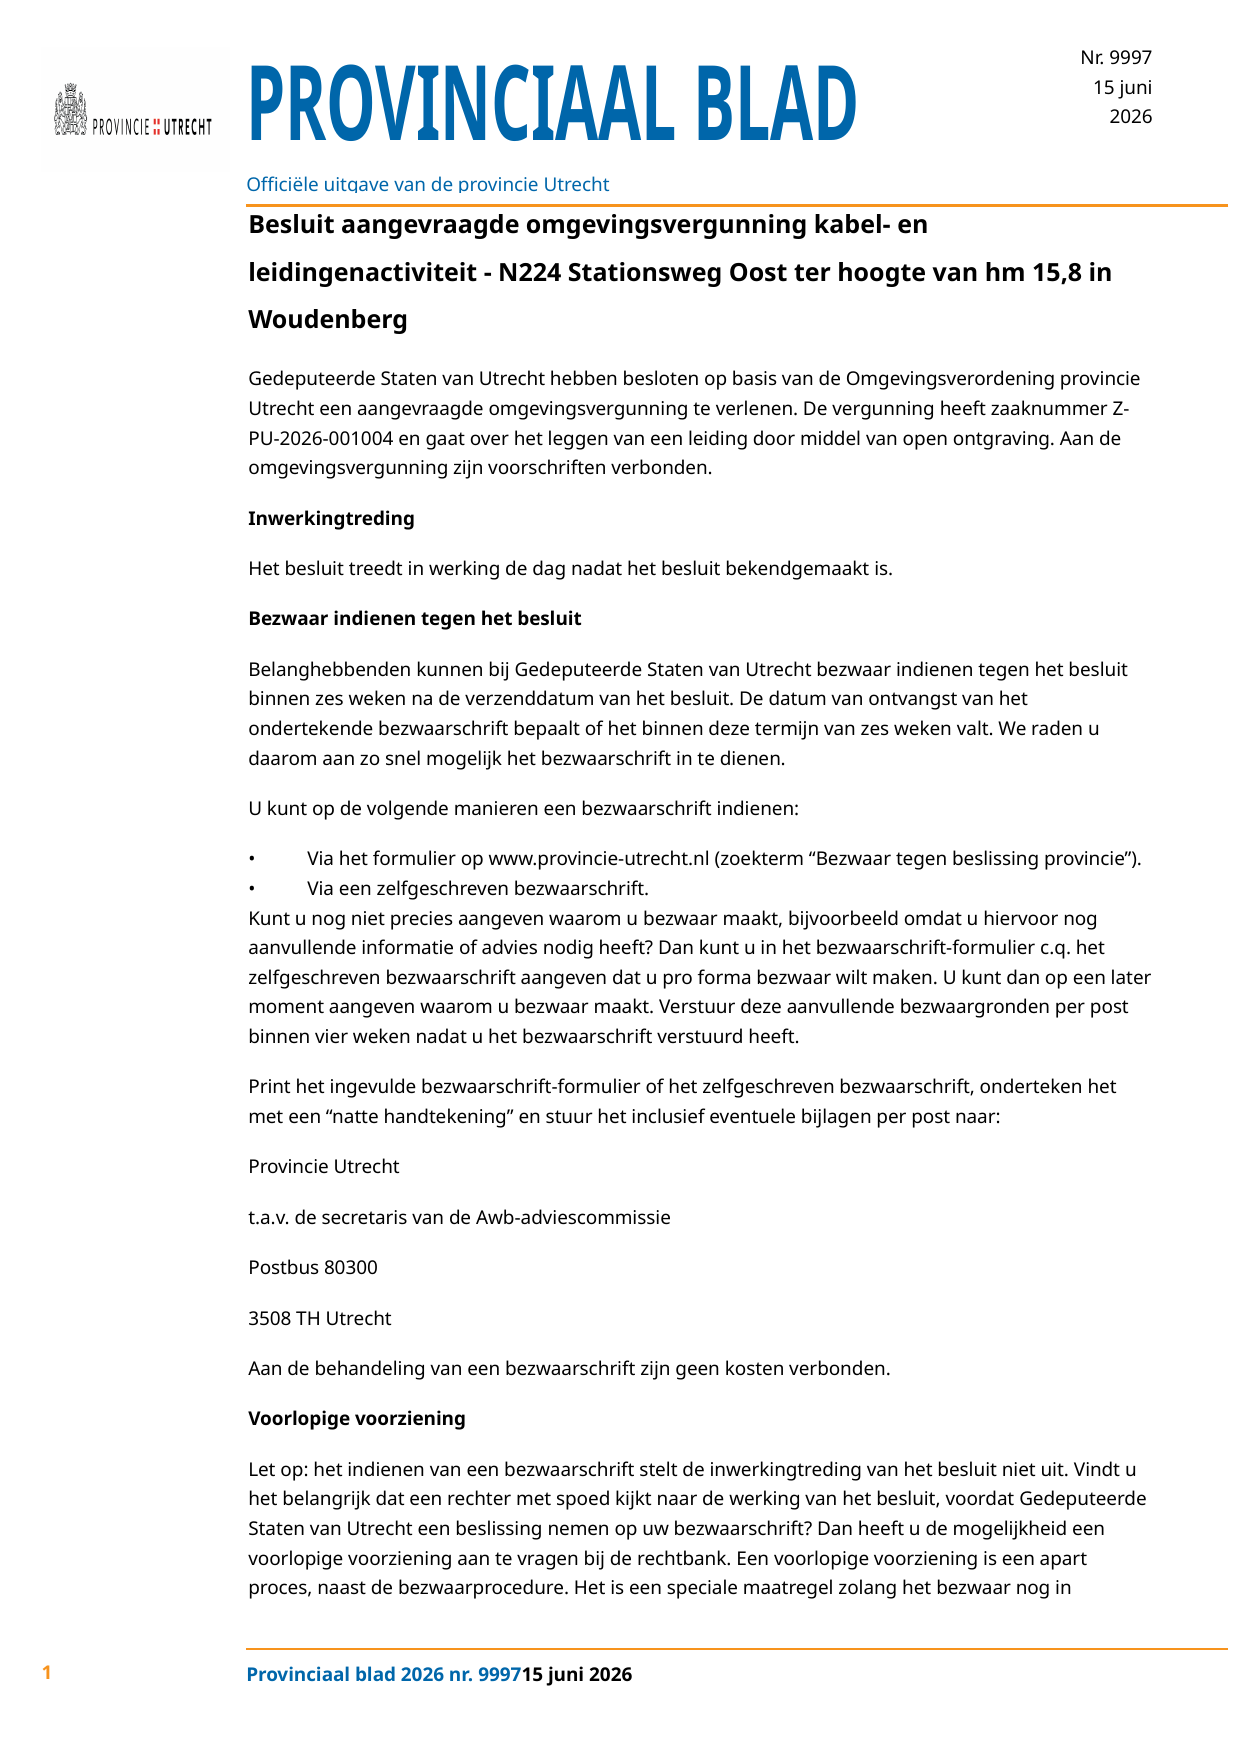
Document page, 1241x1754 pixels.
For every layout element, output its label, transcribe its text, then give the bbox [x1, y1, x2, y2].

text U kunt op de volgende manieren een bezwaarschrift indienen: [248, 795, 1152, 821]
text Provincie Utrecht [248, 1153, 1152, 1179]
text Belanghebbenden kunnen bij Gedeputeerde Staten van Utrecht bezwaar indienen tegen het besluit binnen zes weken na de verzenddatum van het besluit. De datum van ontvangst van het ondertekende bezwaarschrift bepaalt of het binnen deze termijn van zes weken valt. We raden u daarom aan zo snel mogelijk het bezwaarschrift in te dienen. [248, 656, 1152, 770]
text Print het ingevulde bezwaarschrift-formulier of het zelfgeschreven bezwaarschrift, onderteken het met een “natte handtekening” en stuur het inclusief eventuele bijlagen per post naar: [248, 1073, 1152, 1129]
list Via een zelfgeschreven bezwaarschrift. [248, 875, 1152, 901]
text Kunt u nog niet precies aangeven waarom u bezwaar maakt, bijvoorbeeld omdat u hiervoor nog aanvullende informatie of advies nodig heeft? Dan kunt u in het bezwaarschrift-formulier c.q. het zelfgeschreven bezwaarschrift aangeven dat u pro forma bezwaar wilt maken. U kunt dan op een later moment aangeven waarom u bezwaar maakt. Verstuur deze aanvullende bezwaargronden per post binnen vier weken nadat u het bezwaarschrift verstuurd heeft. [248, 905, 1152, 1049]
text t.a.v. de secretaris van de Awb-adviescommissie [248, 1204, 1152, 1229]
text Gedeputeerde Staten van Utrecht hebben besloten op basis van de Omgevingsverordening provincie Utrecht een aangevraagde omgevingsvergunning te verlenen. De vergunning heeft zaaknummer Z-PU-2026-001004 en gaat over het leggen van een leiding door middel van open ontgraving. Aan de omgevingsvergunning zijn voorschriften verbonden. [248, 366, 1152, 480]
text Inwerkingtreding [248, 505, 1152, 530]
text Voorlopige voorziening [248, 1406, 1152, 1431]
text Bezwaar indienen tegen het besluit [248, 606, 1152, 631]
list Via het formulier op www.provincie-utrecht.nl (zoekterm “Bezwaar tegen beslissing provincie”). [248, 846, 1152, 871]
text Het besluit treedt in werking de dag nadat het besluit bekendgemaakt is. [248, 555, 1152, 581]
text Aan de behandeling van een bezwaarschrift zijn geen kosten verbonden. [248, 1355, 1152, 1381]
text Postbus 80300 [248, 1254, 1152, 1280]
text Let op: het indienen van een bezwaarschrift stelt de inwerkingtreding van het besluit niet uit. Vindt u het belangrijk dat een rechter met spoed kijkt naar de werking van het besluit, voordat Gedeputeerde Staten van Utrecht een beslissing nemen op uw bezwaarschrift? Dan heeft u de mogelijkheid een voorlopige voorziening aan te vragen bij de rechtbank. Een voorlopige voorziening is een apart proces, naast de bezwaarprocedure. Het is een speciale maatregel zolang het bezwaar nog in [248, 1456, 1152, 1600]
text 3508 TH Utrecht [248, 1305, 1152, 1330]
text Besluit aangevraagde omgevingsvergunning kabel- en leidingenactiviteit - N224 Stationsweg Oost ter hoogte van hm 15,8 in Woudenberg [248, 207, 1152, 336]
picture [41, 47, 231, 172]
